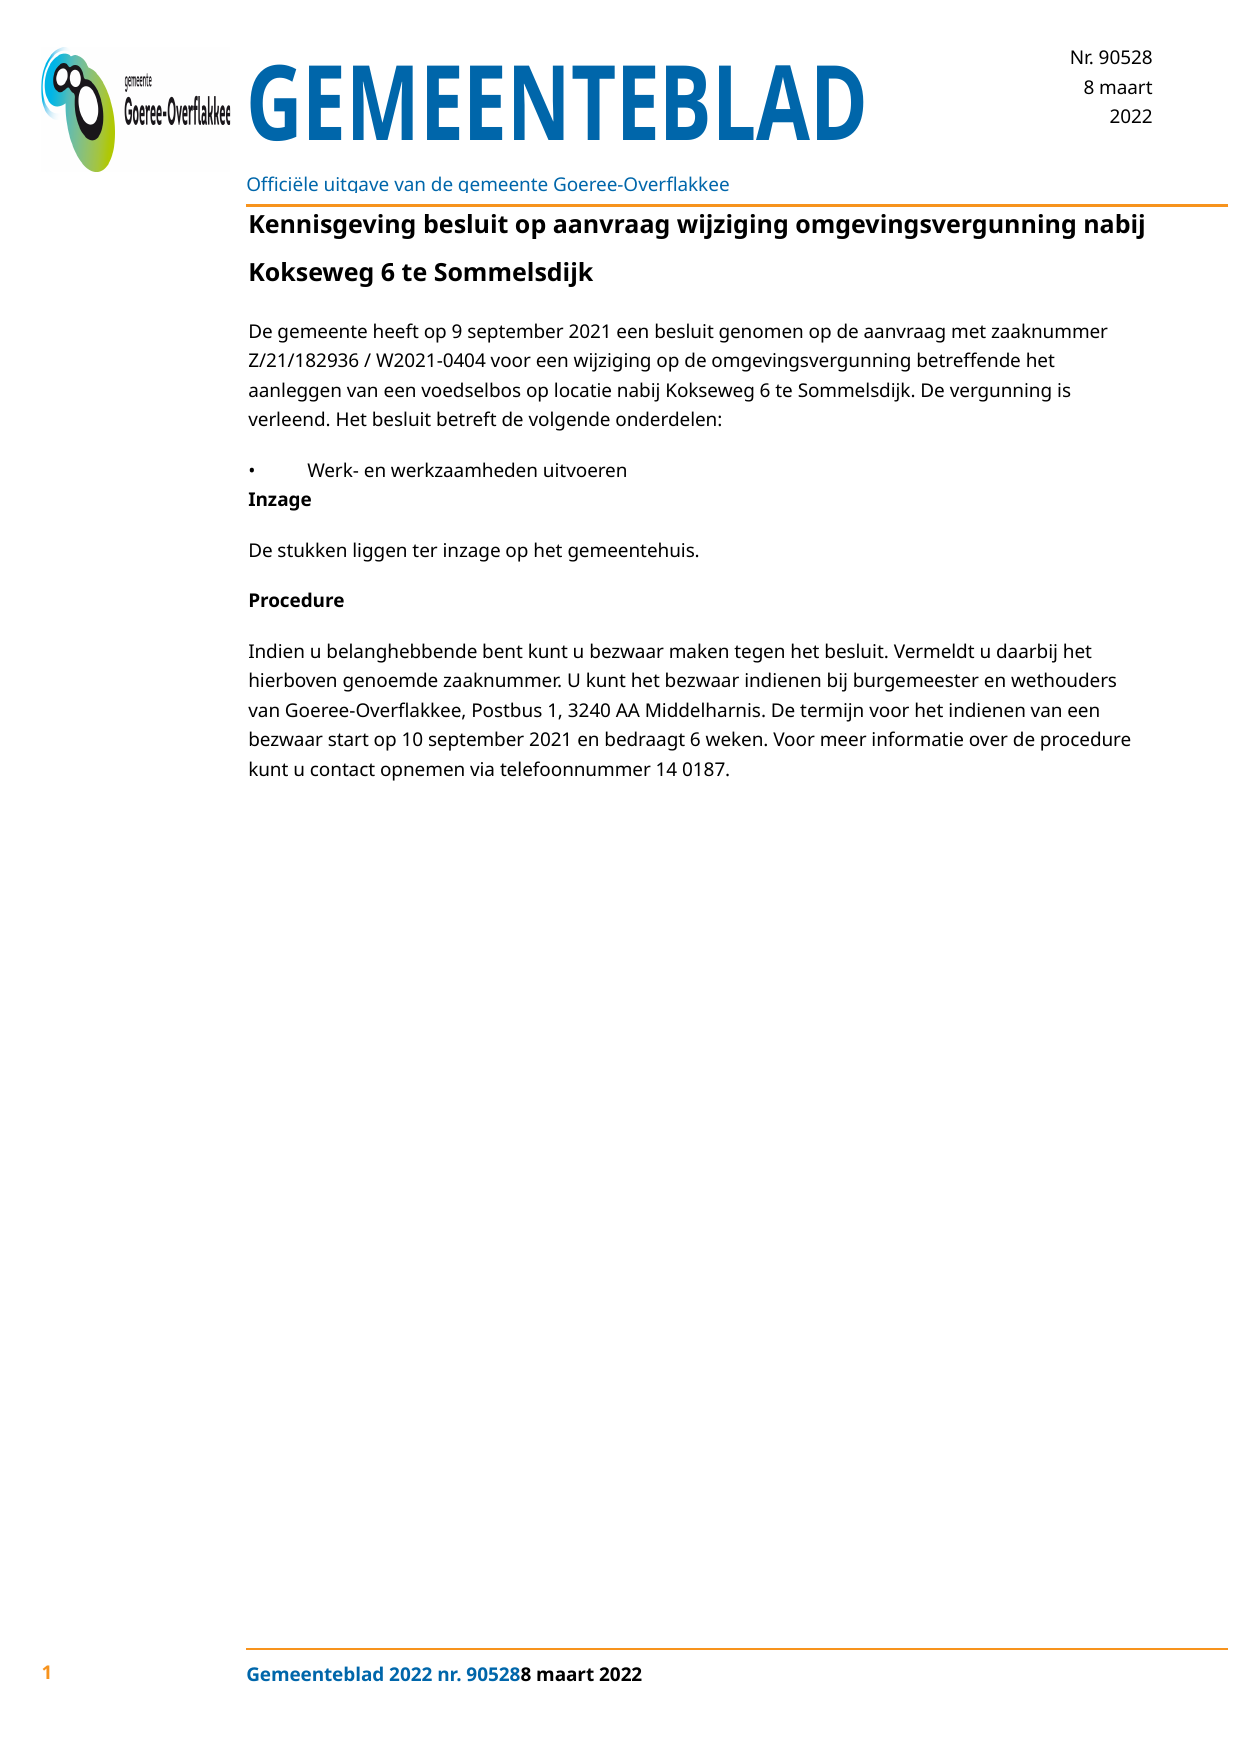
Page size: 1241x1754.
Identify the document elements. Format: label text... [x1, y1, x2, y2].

text Inzage [248, 487, 1152, 512]
text Kennisgeving besluit op aanvraag wijziging omgevingsvergunning nabij Kokseweg 6 te Sommelsdijk [248, 207, 1152, 288]
text De stukken liggen ter inzage op het gemeentehuis. [248, 537, 1152, 563]
text Procedure [248, 587, 1152, 613]
list Werk- en werkzaamheden uitvoeren [248, 457, 1152, 483]
text Indien u belanghebbende bent kunt u bezwaar maken tegen het besluit. Vermeldt u daarbij het hierboven genoemde zaaknummer. U kunt het bezwaar indienen bij burgemeester en wethouders van Goeree-Overflakkee, Postbus 1, 3240 AA Middelharnis. De termijn voor het indienen van een bezwaar start op 10 september 2021 en bedraagt 6 weken. Voor meer informatie over de procedure kunt u contact opnemen via telefoonnummer 14 0187. [248, 638, 1152, 782]
picture [41, 47, 231, 172]
text De gemeente heeft op 9 september 2021 een besluit genomen op de aanvraag met zaaknummer Z/21/182936 / W2021-0404 voor een wijziging op de omgevingsvergunning betreffende het aanleggen van een voedselbos op locatie nabij Kokseweg 6 te Sommelsdijk. De vergunning is verleend. Het besluit betreft de volgende onderdelen: [248, 318, 1152, 432]
